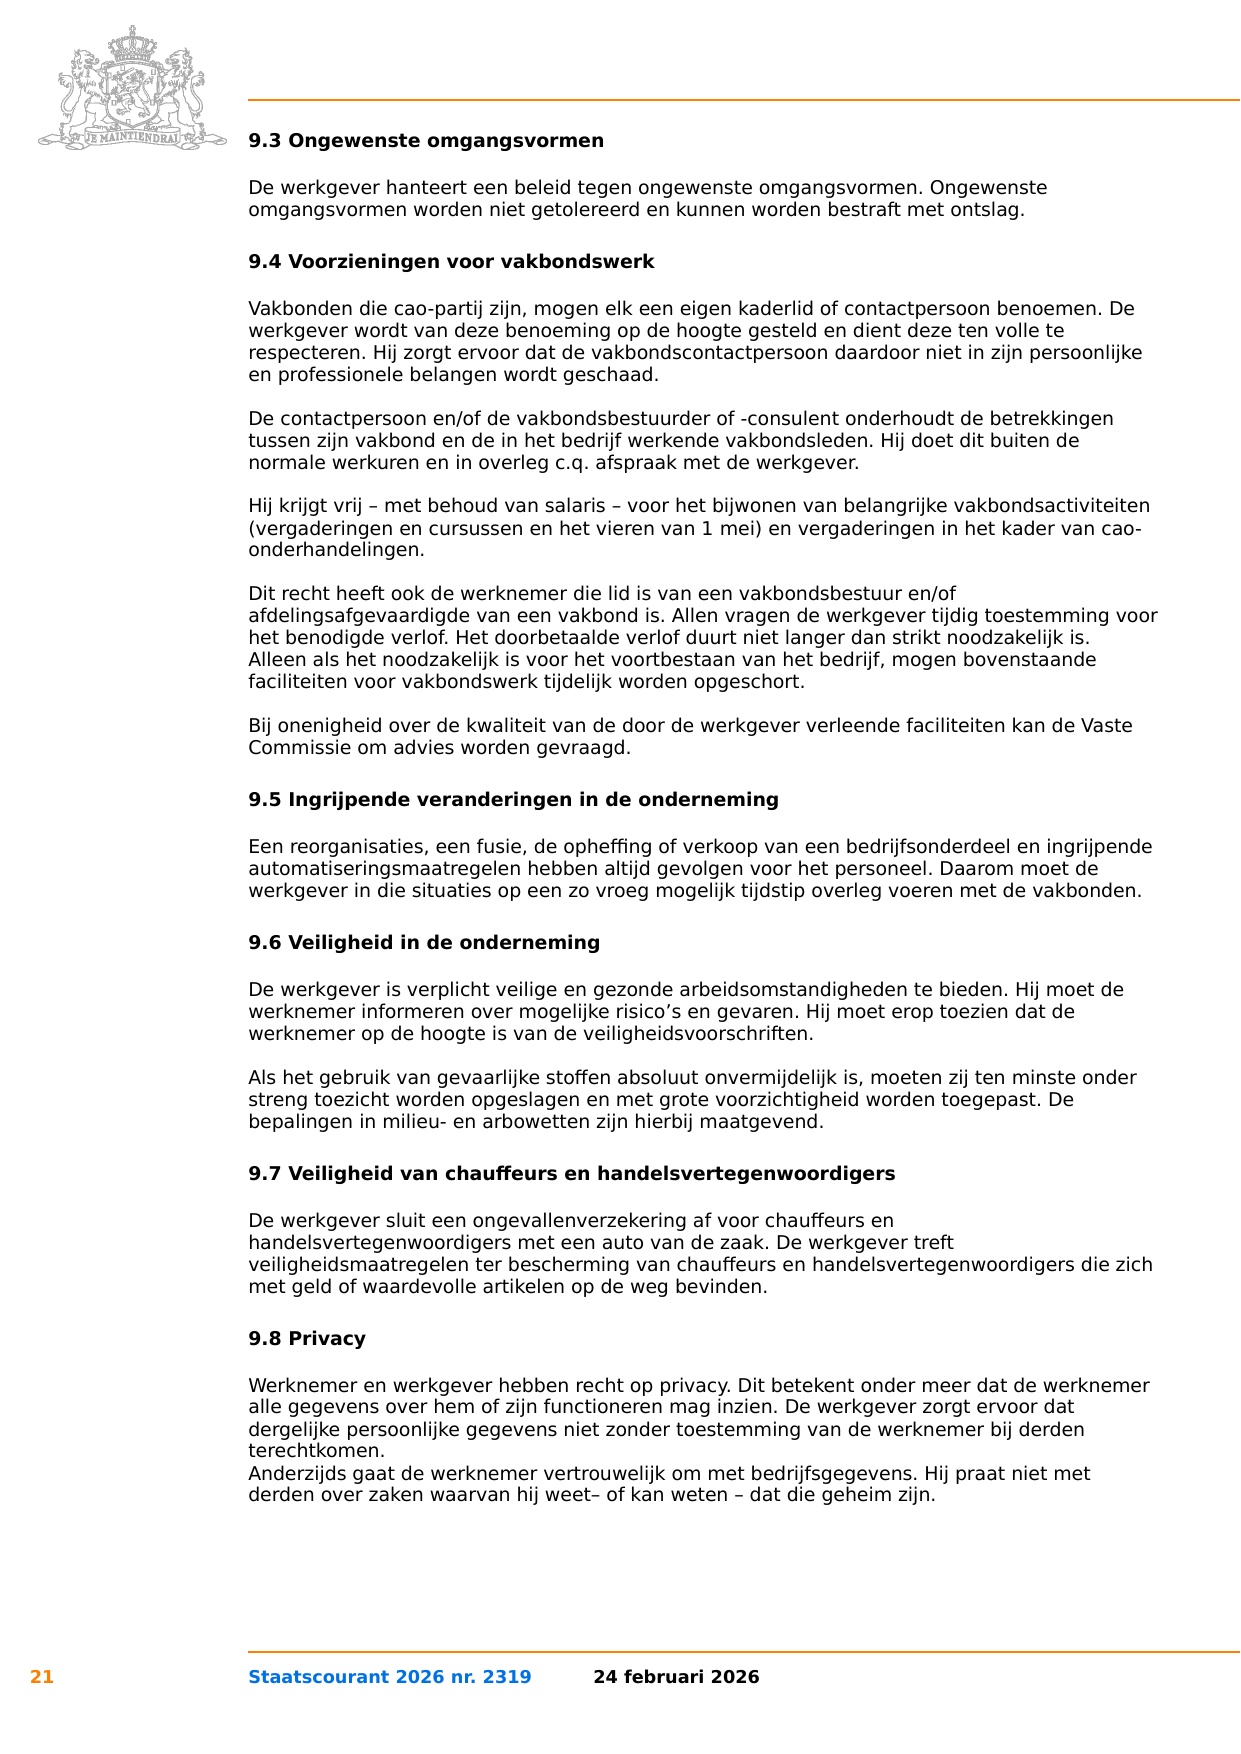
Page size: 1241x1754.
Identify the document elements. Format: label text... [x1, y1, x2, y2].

subtitle 9.5 Ingrijpende veranderingen in de onderneming [248, 789, 1163, 811]
subtitle 9.4 Voorzieningen voor vakbondswerk [248, 251, 1163, 273]
text De contactpersoon en/of de vakbondsbestuurder of -consulent onderhoudt de betrekkingen tussen zijn vakbond en de in het bedrijf werkende vakbondsleden. Hij doet dit buiten de normale werkuren en in overleg c.q. afspraak met de werkgever. [248, 408, 1163, 473]
text Als het gebruik van gevaarlijke stoffen absoluut onvermijdelijk is, moeten zij ten minste onder streng toezicht worden opgeslagen en met grote voorzichtigheid worden toegepast. De bepalingen in milieu- en arbowetten zijn hierbij maatgevend. [248, 1067, 1163, 1133]
text Vakbonden die cao-partij zijn, mogen elk een eigen kaderlid of contactpersoon benoemen. De werkgever wordt van deze benoeming op de hoogte gesteld en dient deze ten volle te respecteren. Hij zorgt ervoor dat de vakbondscontactpersoon daardoor niet in zijn persoonlijke en professionele belangen wordt geschaad. [248, 298, 1163, 386]
text Hij krijgt vrij – met behoud van salaris – voor het bijwonen van belangrijke vakbondsactiviteiten (vergaderingen en cursussen en het vieren van 1 mei) en vergaderingen in het kader van cao-onderhandelingen. [248, 495, 1163, 561]
text Werknemer en werkgever hebben recht op privacy. Dit betekent onder meer dat de werknemer alle gegevens over hem of zijn functioneren mag inzien. De werkgever zorgt ervoor dat dergelijke persoonlijke gegevens niet zonder toestemming van de werknemer bij derden terechtkomen. [248, 1374, 1163, 1462]
text Anderzijds gaat de werknemer vertrouwelijk om met bedrijfsgegevens. Hij praat niet met derden over zaken waarvan hij weet– of kan weten – dat die geheim zijn. [248, 1462, 1163, 1506]
text Alleen als het noodzakelijk is voor het voortbestaan van het bedrijf, mogen bovenstaande faciliteiten voor vakbondswerk tijdelijk worden opgeschort. [248, 649, 1163, 693]
subtitle 9.8 Privacy [248, 1327, 1163, 1349]
subtitle 9.6 Veiligheid in de onderneming [248, 932, 1163, 954]
text De werkgever hanteert een beleid tegen ongewenste omgangsvormen. Ongewenste omgangsvormen worden niet getolereerd en kunnen worden bestraft met ontslag. [248, 177, 1163, 221]
subtitle 9.3 Ongewenste omgangsvormen [248, 130, 1163, 152]
text Bij onenigheid over de kwaliteit van de door de werkgever verleende faciliteiten kan de Vaste Commissie om advies worden gevraagd. [248, 715, 1163, 759]
text De werkgever is verplicht veilige en gezonde arbeidsomstandigheden te bieden. Hij moet de werknemer informeren over mogelijke risico’s en gevaren. Hij moet erop toezien dat de werknemer op de hoogte is van de veiligheidsvoorschriften. [248, 979, 1163, 1045]
subtitle 9.7 Veiligheid van chauffeurs en handelsvertegenwoordigers [248, 1163, 1163, 1184]
picture [38, 25, 227, 150]
text Dit recht heeft ook de werknemer die lid is van een vakbondsbestuur en/of afdelingsafgevaardigde van een vakbond is. Allen vragen de werkgever tijdig toestemming voor het benodigde verlof. Het doorbetaalde verlof duurt niet langer dan strikt noodzakelijk is. [248, 583, 1163, 649]
text Een reorganisaties, een fusie, de opheffing of verkoop van een bedrijfsonderdeel en ingrijpende automatiseringsmaatregelen hebben altijd gevolgen voor het personeel. Daarom moet de werkgever in die situaties op een zo vroeg mogelijk tijdstip overleg voeren met de vakbonden. [248, 836, 1163, 902]
text De werkgever sluit een ongevallenverzekering af voor chauffeurs en handelsvertegenwoordigers met een auto van de zaak. De werkgever treft veiligheidsmaatregelen ter bescherming van chauffeurs en handelsvertegenwoordigers die zich met geld of waardevolle artikelen op de weg bevinden. [248, 1209, 1163, 1297]
